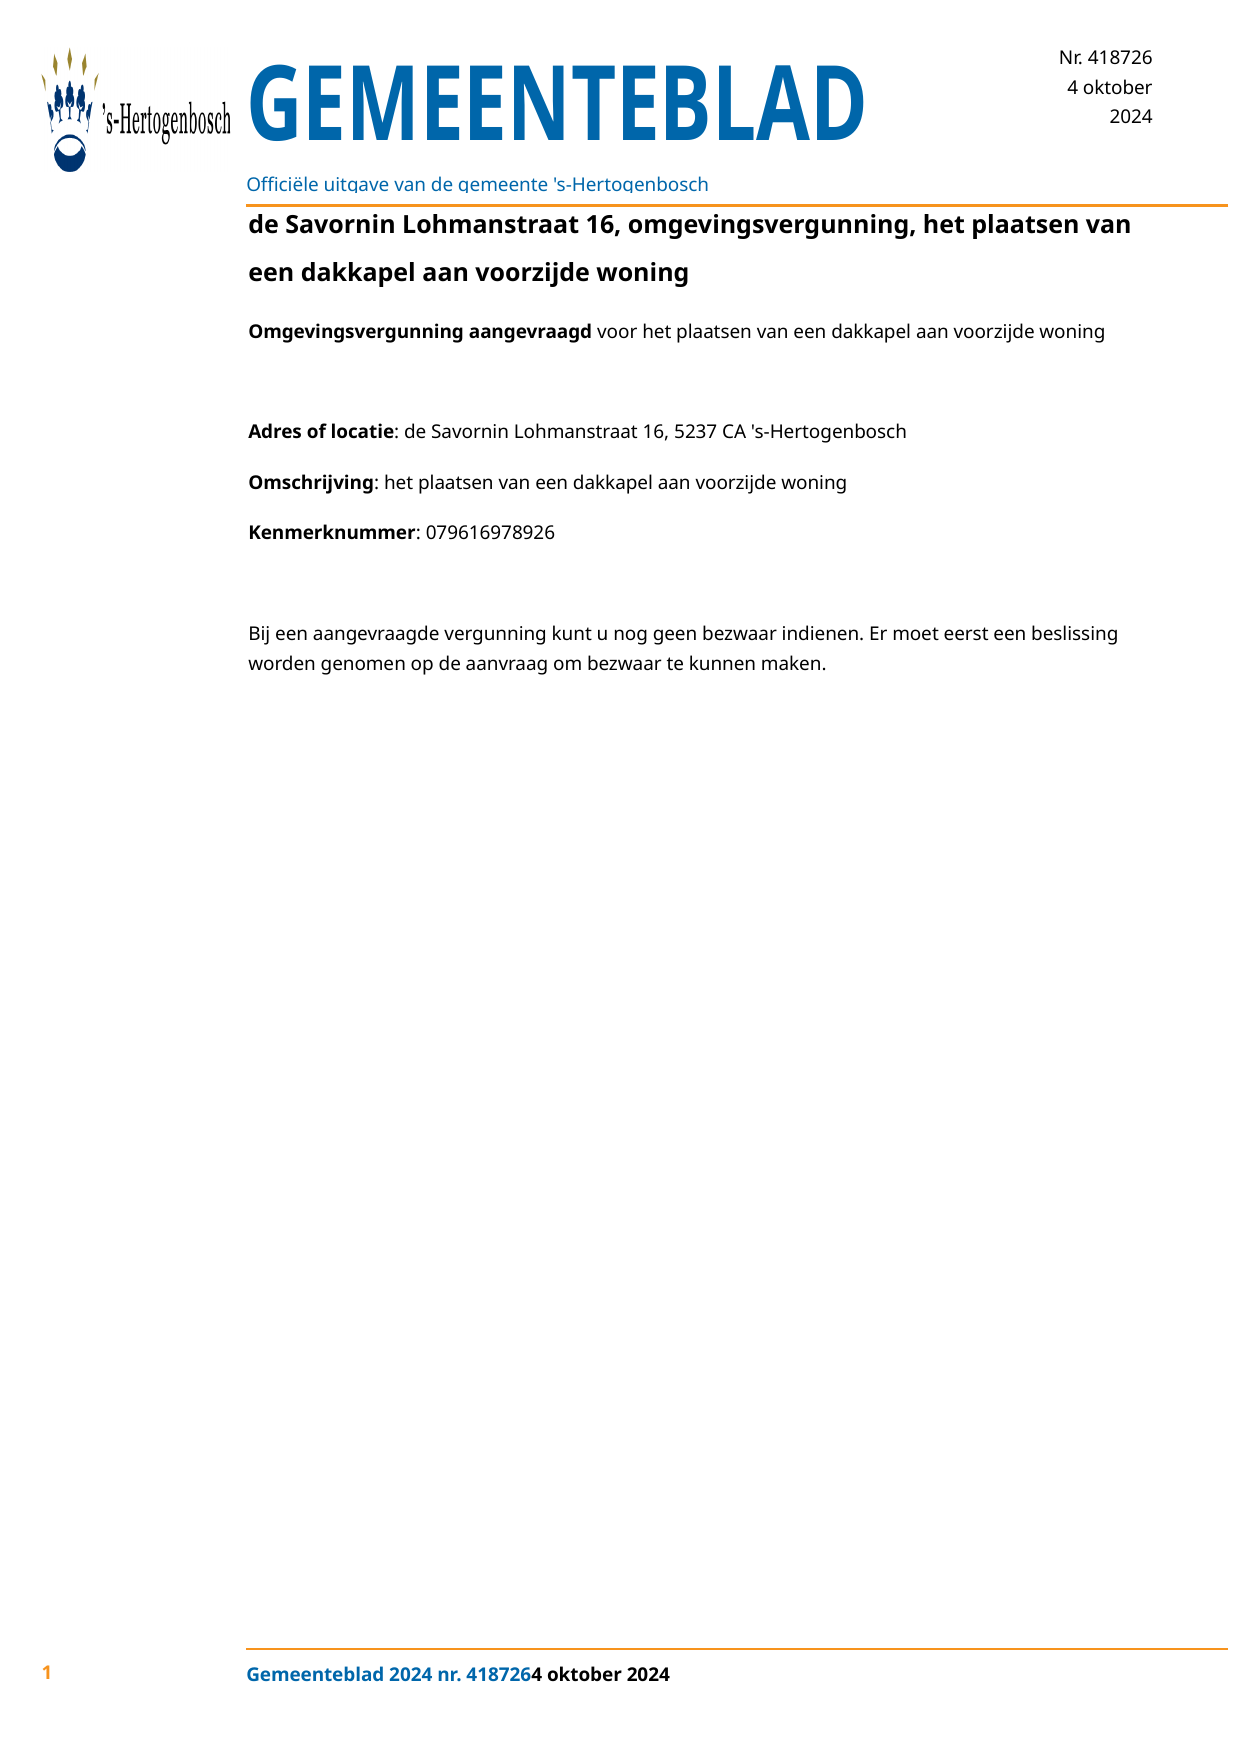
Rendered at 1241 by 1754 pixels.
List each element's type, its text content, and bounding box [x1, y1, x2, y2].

text Omgevingsvergunning aangevraagd voor het plaatsen van een dakkapel aan voorzijde woning [248, 318, 1152, 344]
text Adres of locatie: de Savornin Lohmanstraat 16, 5237 CA 's-Hertogenbosch [248, 419, 1152, 444]
picture [41, 47, 231, 172]
text Omschrijving: het plaatsen van een dakkapel aan voorzijde woning [248, 469, 1152, 495]
text Kenmerknummer: 079616978926 [248, 519, 1152, 545]
text Bij een aangevraagde vergunning kunt u nog geen bezwaar indienen. Er moet eerst een beslissing worden genomen op de aanvraag om bezwaar te kunnen maken. [248, 620, 1152, 676]
text de Savornin Lohmanstraat 16, omgevingsvergunning, het plaatsen van een dakkapel aan voorzijde woning [248, 207, 1152, 288]
